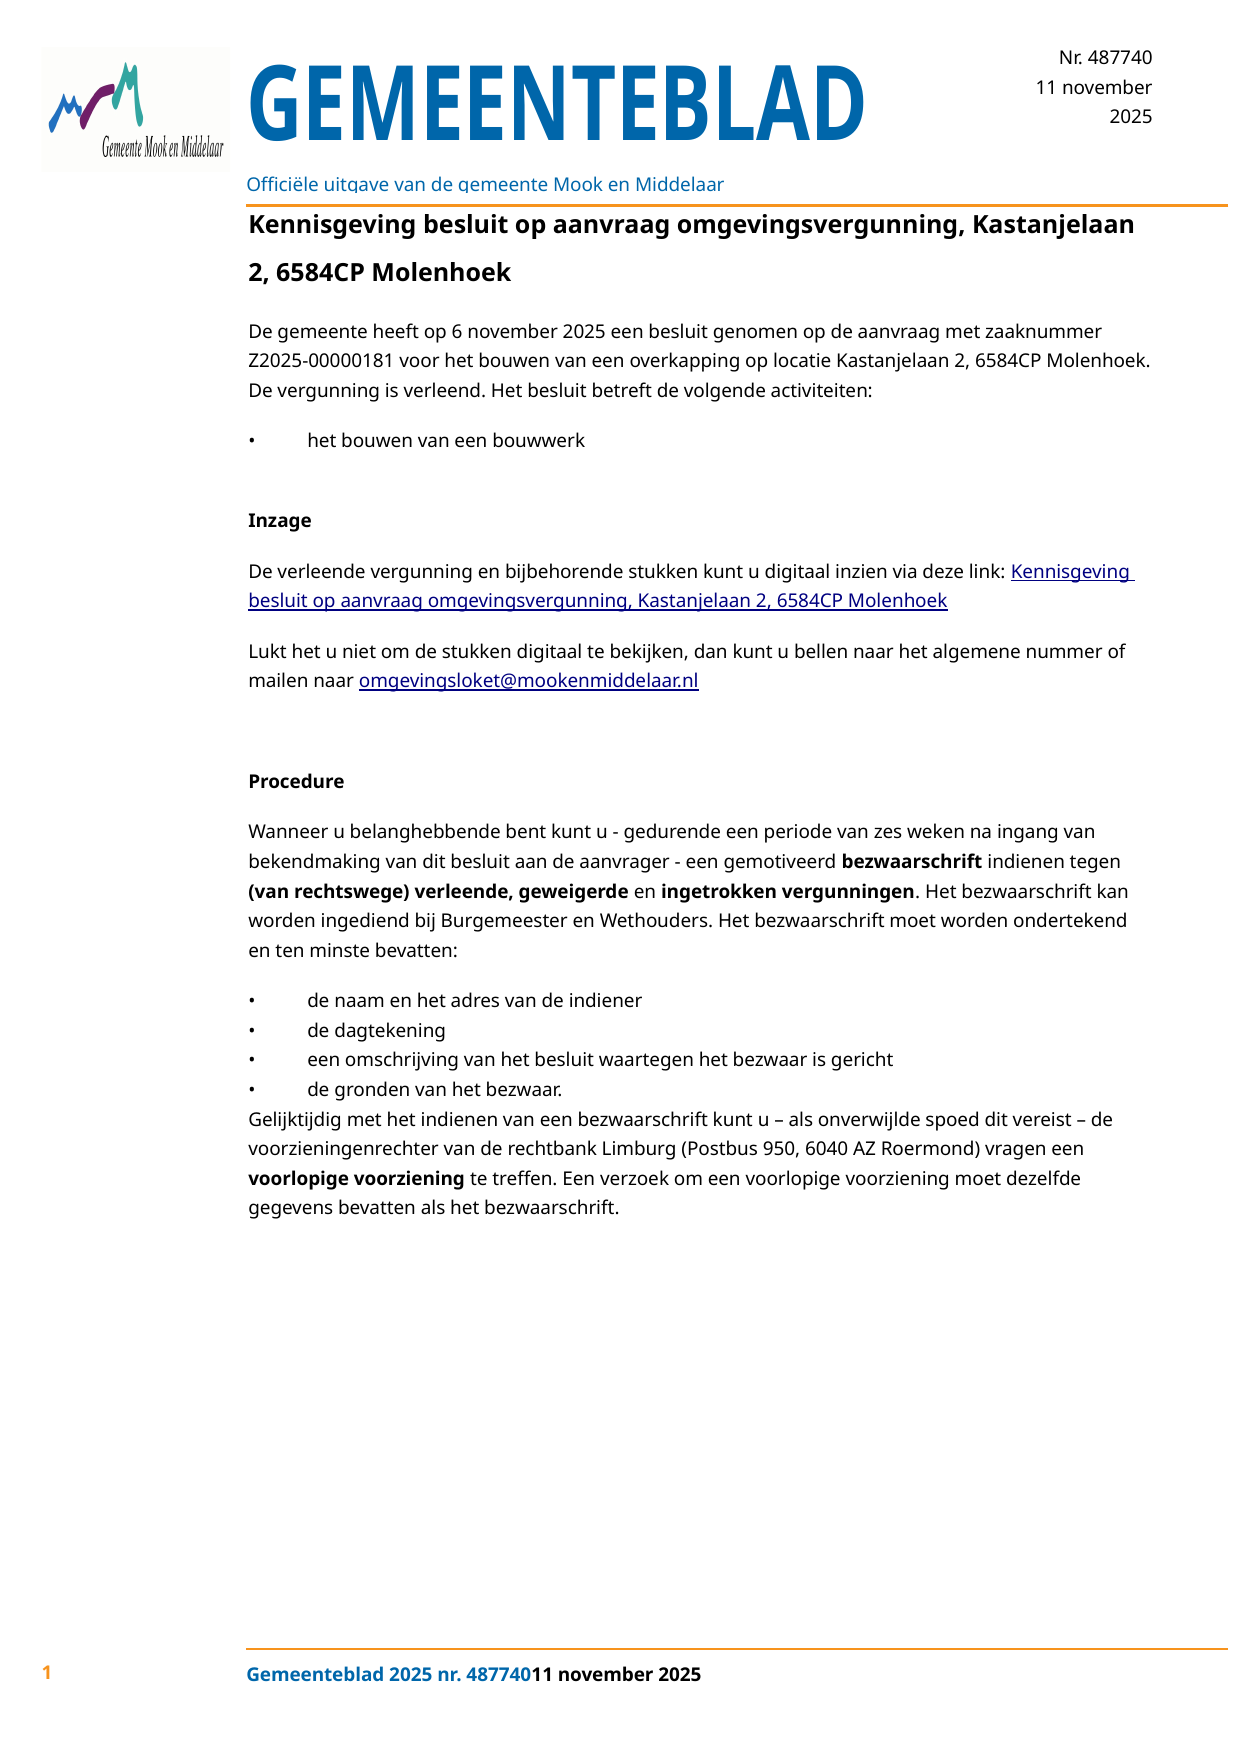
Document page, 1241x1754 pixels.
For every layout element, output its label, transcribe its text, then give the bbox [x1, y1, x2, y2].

text Procedure [248, 768, 1152, 794]
text Gelijktijdig met het indienen van een bezwaarschrift kunt u – als onverwijlde spoed dit vereist – de voorzieningenrechter van de rechtbank Limburg (Postbus 950, 6040 AZ Roermond) vragen een voorlopige voorziening te treffen. Een verzoek om een voorlopige voorziening moet dezelfde gegevens bevatten als het bezwaarschrift. [248, 1106, 1152, 1220]
list de dagtekening [248, 1017, 1152, 1043]
list de naam en het adres van de indiener [248, 987, 1152, 1013]
text Inzage [248, 507, 1152, 533]
text Wanneer u belanghebbende bent kunt u - gedurende een periode van zes weken na ingang van bekendmaking van dit besluit aan de aanvrager - een gemotiveerd bezwaarschrift indienen tegen (van rechtswege) verleende, geweigerde en ingetrokken vergunningen. Het bezwaarschrift kan worden ingediend bij Burgemeester en Wethouders. Het bezwaarschrift moet worden ondertekend en ten minste bevatten: [248, 819, 1152, 963]
list het bouwen van een bouwwerk [248, 427, 1152, 453]
text Kennisgeving besluit op aanvraag omgevingsvergunning, Kastanjelaan 2, 6584CP Molenhoek [248, 207, 1152, 288]
text De gemeente heeft op 6 november 2025 een besluit genomen op de aanvraag met zaaknummer Z2025-00000181 voor het bouwen van een overkapping op locatie Kastanjelaan 2, 6584CP Molenhoek. De vergunning is verleend. Het besluit betreft de volgende activiteiten: [248, 318, 1152, 403]
list een omschrijving van het besluit waartegen het bezwaar is gericht [248, 1047, 1152, 1072]
text Lukt het u niet om de stukken digitaal te bekijken, dan kunt u bellen naar het algemene nummer of mailen naar omgevingsloket@mookenmiddelaar.nl [248, 638, 1152, 693]
picture [41, 47, 231, 172]
text De verleende vergunning en bijbehorende stukken kunt u digitaal inzien via deze link: Kennisgeving besluit op aanvraag omgevingsvergunning, Kastanjelaan 2, 6584CP Molenhoek [248, 558, 1152, 613]
list de gronden van het bezwaar. [248, 1076, 1152, 1102]
